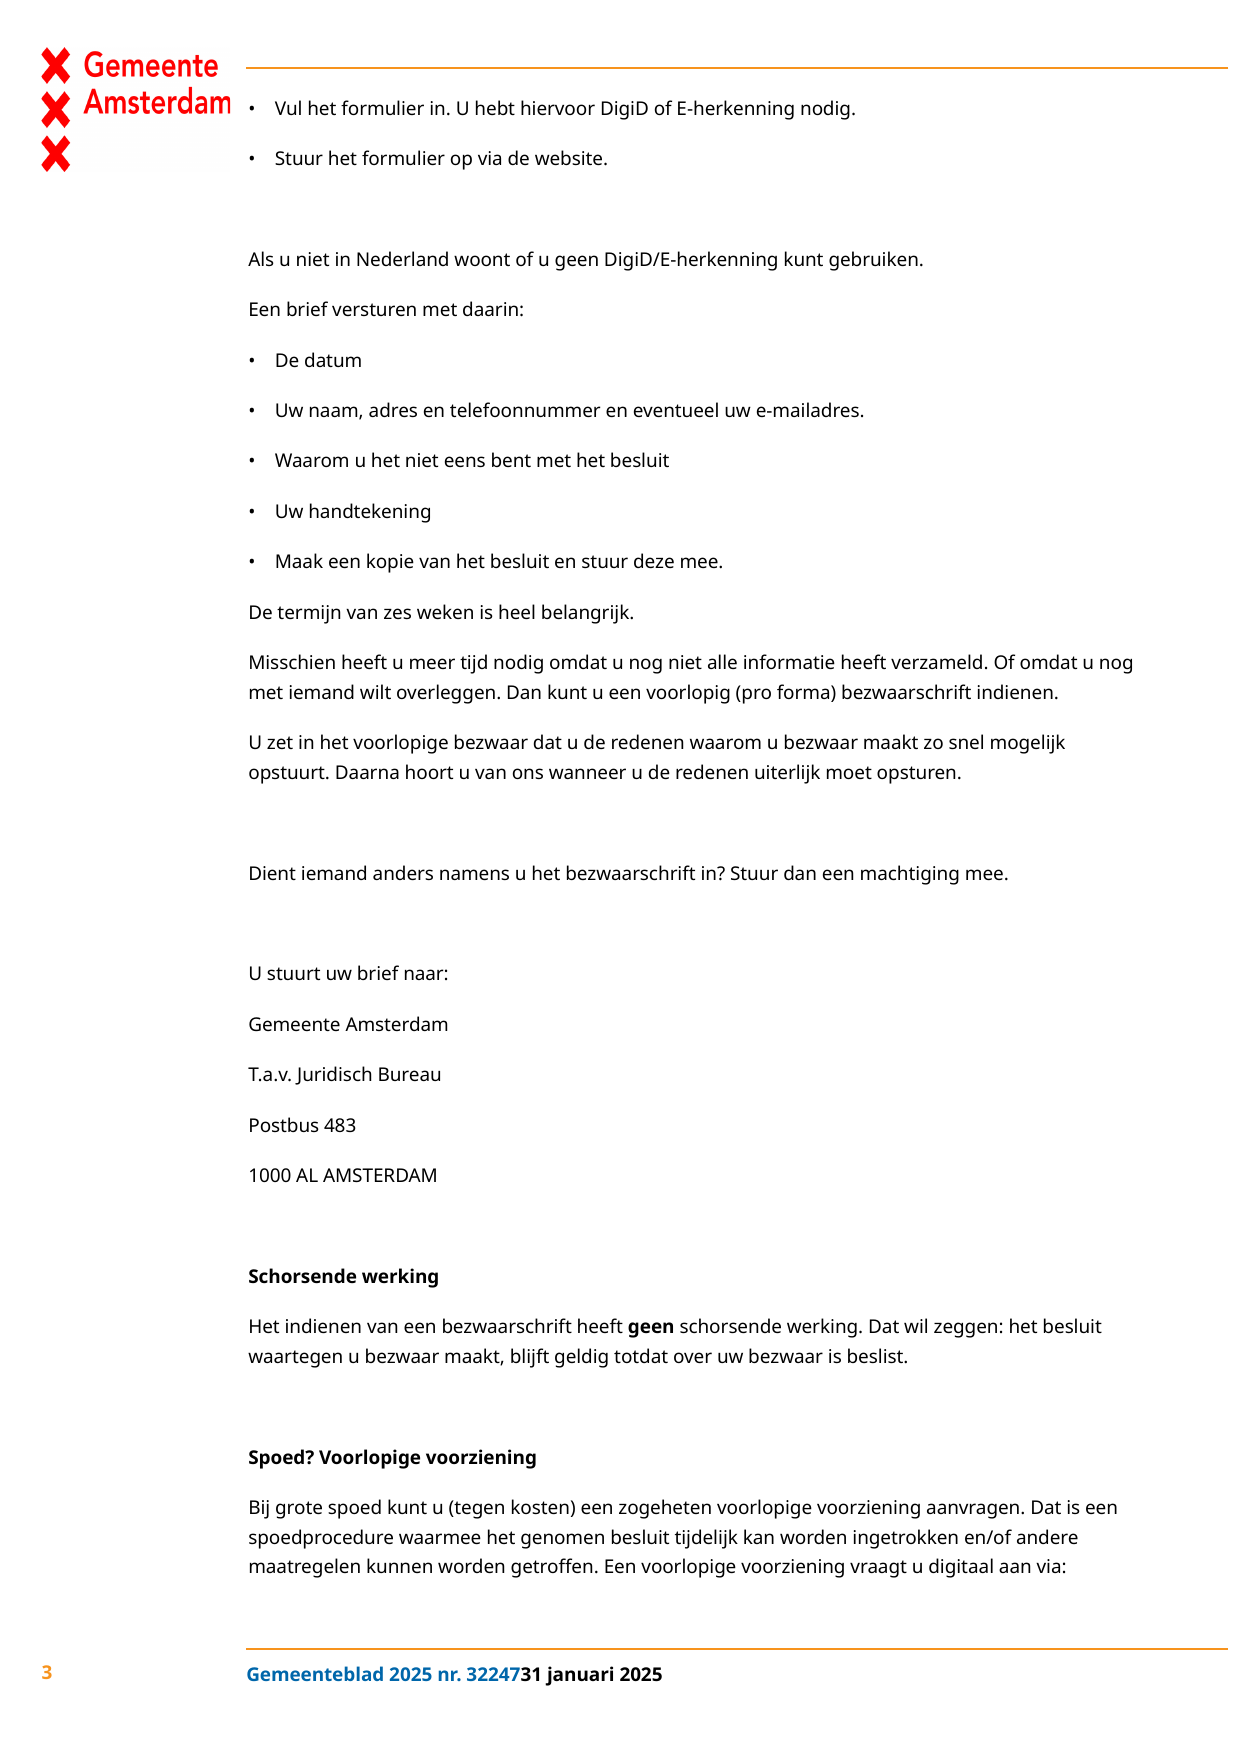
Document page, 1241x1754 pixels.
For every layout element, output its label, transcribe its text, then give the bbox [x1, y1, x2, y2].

text Het indienen van een bezwaarschrift heeft geen schorsende werking. Dat wil zeggen: het besluit waartegen u bezwaar maakt, blijft geldig totdat over uw bezwaar is beslist. [248, 1313, 1152, 1369]
text De termijn van zes weken is heel belangrijk. [248, 599, 1152, 625]
text • Uw naam, adres en telefoonnummer en eventueel uw e-mailadres. [248, 397, 1152, 423]
text Een brief versturen met daarin: [248, 296, 1152, 322]
text Schorsende werking [248, 1263, 1152, 1289]
text Bij grote spoed kunt u (tegen kosten) een zogeheten voorlopige voorziening aanvragen. Dat is een spoedprocedure waarmee het genomen besluit tijdelijk kan worden ingetrokken en/of andere maatregelen kunnen worden getroffen. Een voorlopige voorziening vraagt u digitaal aan via: [248, 1494, 1152, 1579]
text Spoed? Voorlopige voorziening [248, 1444, 1152, 1470]
text U stuurt uw brief naar: [248, 961, 1152, 986]
text Als u niet in Nederland woont of u geen DigiD/E-herkenning kunt gebruiken. [248, 246, 1152, 272]
text Gemeente Amsterdam [248, 1011, 1152, 1037]
text • Uw handtekening [248, 498, 1152, 524]
picture [41, 47, 231, 172]
text • Vul het formulier in. U hebt hiervoor DigiD of E-herkenning nodig. [248, 95, 1152, 121]
text 1000 AL AMSTERDAM [248, 1162, 1152, 1188]
text • Waarom u het niet eens bent met het besluit [248, 448, 1152, 473]
text Dient iemand anders namens u het bezwaarschrift in? Stuur dan een machtiging mee. [248, 860, 1152, 886]
text U zet in het voorlopige bezwaar dat u de redenen waarom u bezwaar maakt zo snel mogelijk opstuurt. Daarna hoort u van ons wanneer u de redenen uiterlijk moet opsturen. [248, 729, 1152, 785]
text • De datum [248, 347, 1152, 373]
text • Stuur het formulier op via de website. [248, 145, 1152, 171]
text Misschien heeft u meer tijd nodig omdat u nog niet alle informatie heeft verzameld. Of omdat u nog met iemand wilt overleggen. Dan kunt u een voorlopig (pro forma) bezwaarschrift indienen. [248, 649, 1152, 705]
text Postbus 483 [248, 1112, 1152, 1138]
text • Maak een kopie van het besluit en stuur deze mee. [248, 548, 1152, 574]
text T.a.v. Juridisch Bureau [248, 1061, 1152, 1087]
